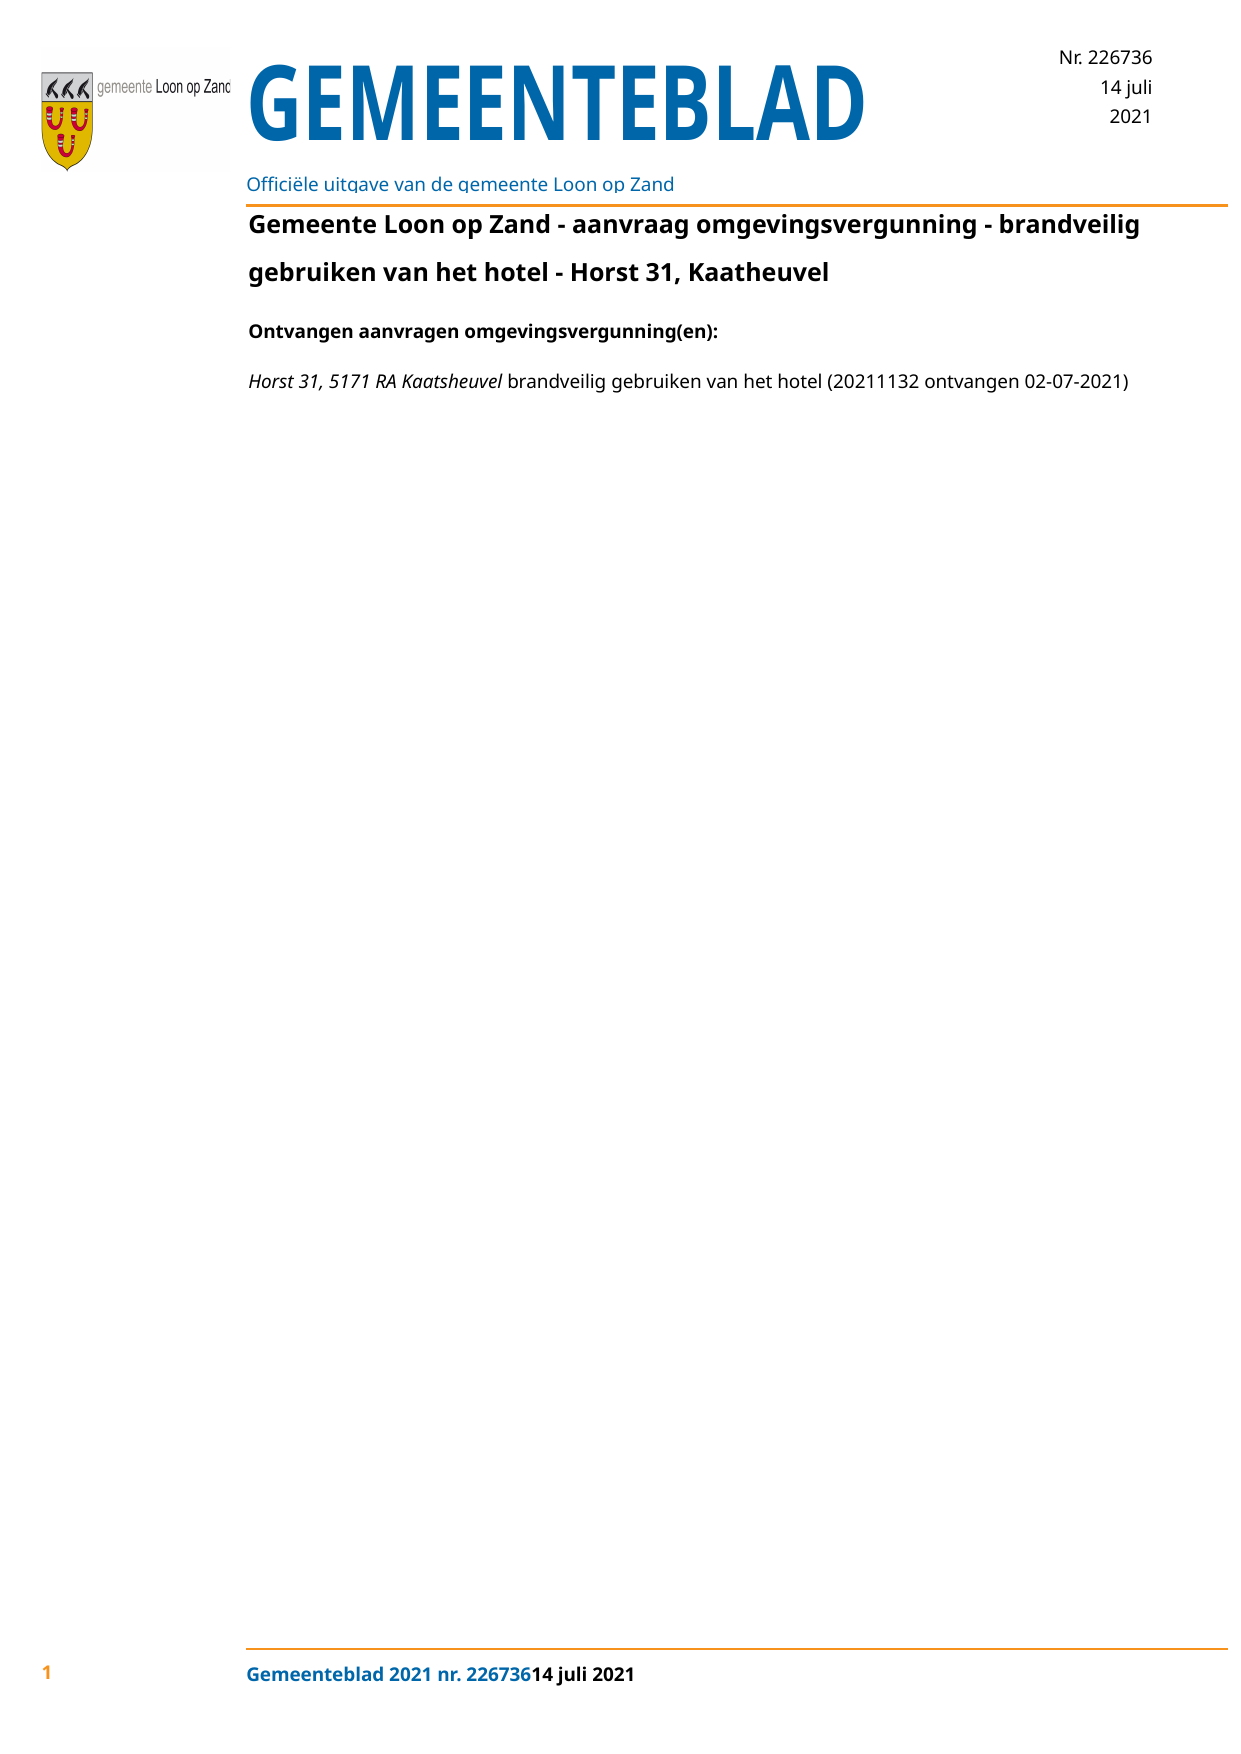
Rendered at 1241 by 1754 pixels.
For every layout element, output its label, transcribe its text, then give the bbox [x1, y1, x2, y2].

picture [41, 47, 231, 172]
text Gemeente Loon op Zand - aanvraag omgevingsvergunning - brandveilig gebruiken van het hotel - Horst 31, Kaatheuvel [248, 207, 1152, 288]
text Horst 31, 5171 RA Kaatsheuvel brandveilig gebruiken van het hotel (20211132 ontvangen 02-07-2021) [248, 368, 1152, 394]
text Ontvangen aanvragen omgevingsvergunning(en): [248, 318, 1152, 344]
